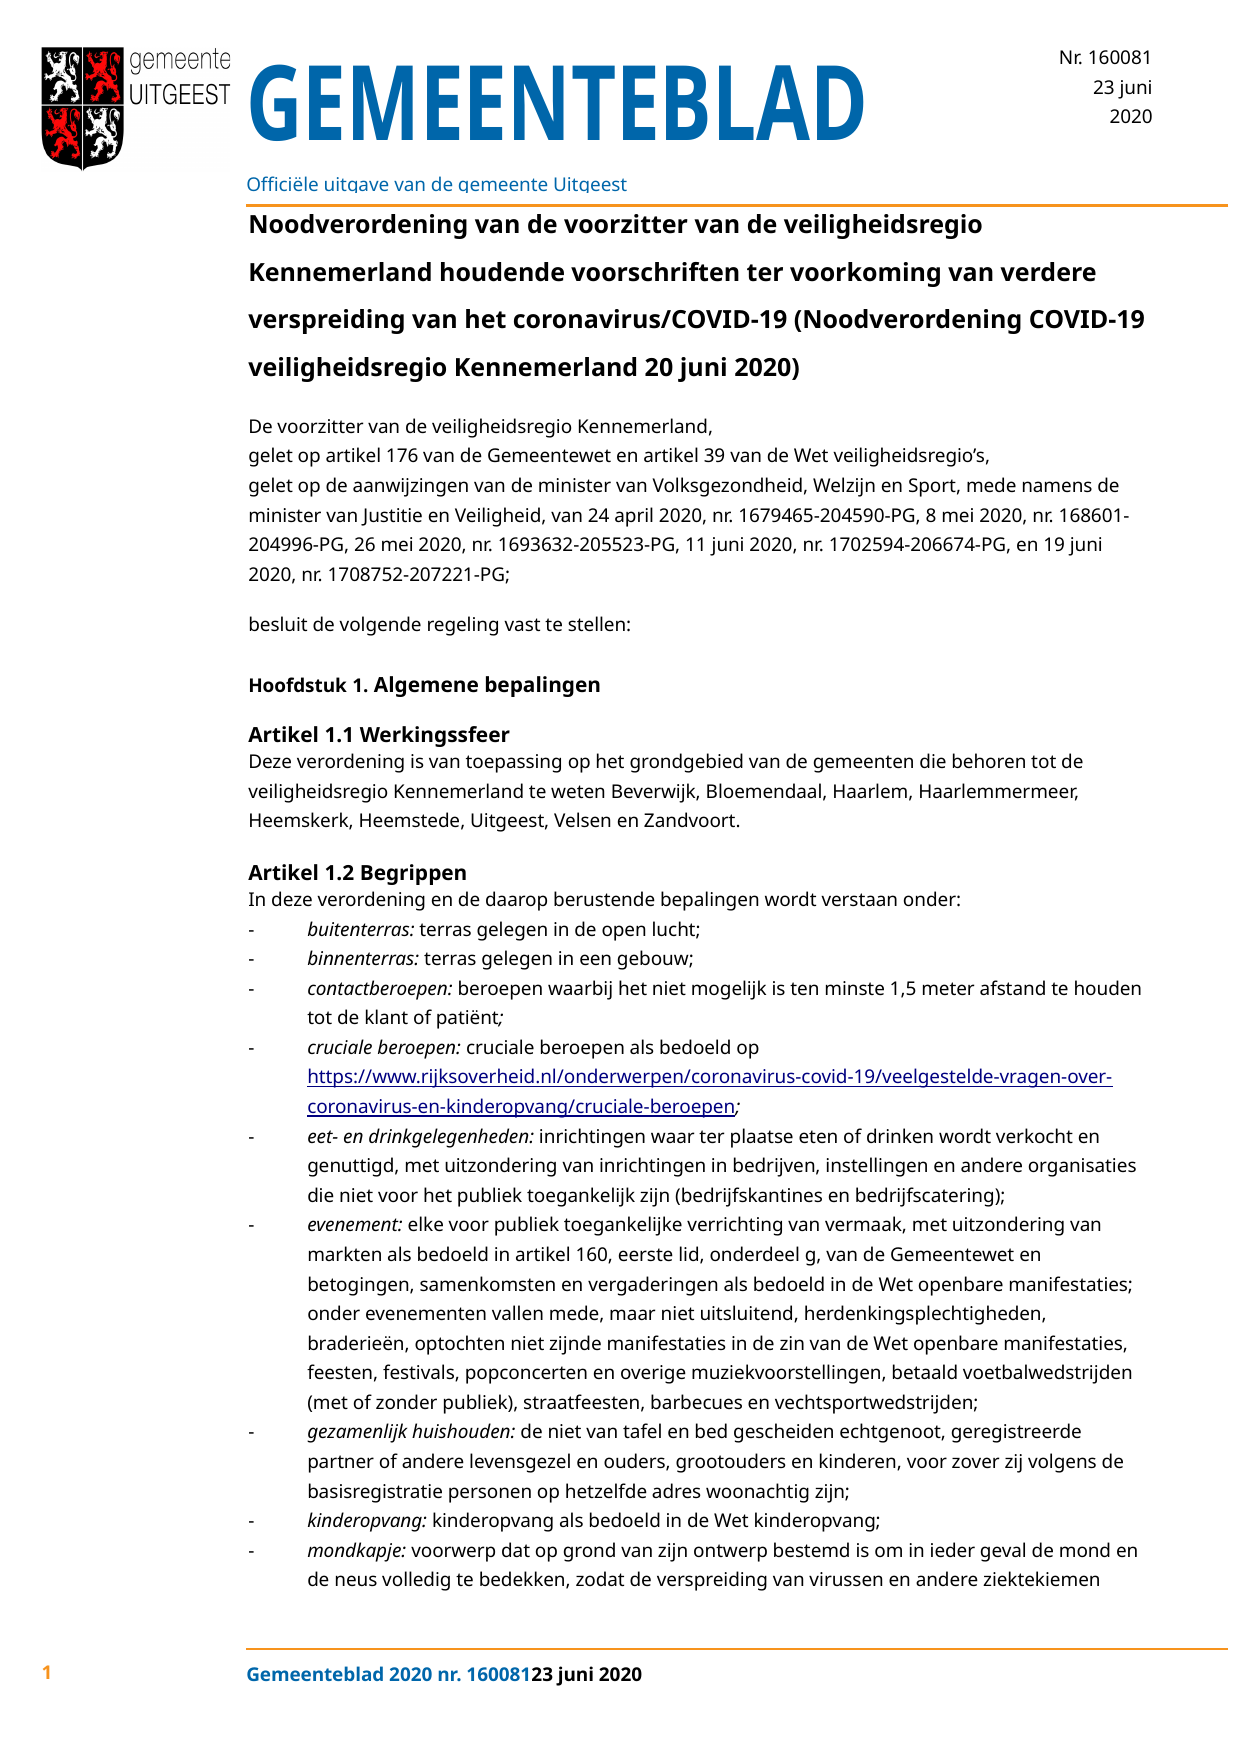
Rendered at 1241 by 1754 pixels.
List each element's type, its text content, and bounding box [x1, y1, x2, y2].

list evenement: elke voor publiek toegankelijke verrichting van vermaak, met uitzondering van markten als bedoeld in artikel 160, eerste lid, onderdeel g, van de Gemeentewet en betogingen, samenkomsten en vergaderingen als bedoeld in de Wet openbare manifestaties; onder evenementen vallen mede, maar niet uitsluitend, herdenkingsplechtigheden, braderieën, optochten niet zijnde manifestaties in de zin van de Wet openbare manifestaties, feesten, festivals, popconcerten en overige muziekvoorstellingen, betaald voetbalwedstrijden (met of zonder publiek), straatfeesten, barbecues en vechtsportwedstrijden; [248, 1212, 1152, 1415]
text Deze verordening is van toepassing op het grondgebied van de gemeenten die behoren tot de veiligheidsregio Kennemerland te weten Beverwijk, Bloemendaal, Haarlem, Haarlemmermeer, Heemskerk, Heemstede, Uitgeest, Velsen en Zandvoort. [248, 748, 1152, 833]
text gelet op de aanwijzingen van de minister van Volksgezondheid, Welzijn en Sport, mede namens de minister van Justitie en Veiligheid, van 24 april 2020, nr. 1679465-204590-PG, 8 mei 2020, nr. 168601-204996-PG, 26 mei 2020, nr. 1693632-205523-PG, 11 juni 2020, nr. 1702594-206674-PG, en 19 juni 2020, nr. 1708752-207221-PG; [248, 472, 1152, 587]
list mondkapje: voorwerp dat op grond van zijn ontwerp bestemd is om in ieder geval de mond en de neus volledig te bedekken, zodat de verspreiding van virussen en andere ziektekiemen [248, 1537, 1152, 1592]
list kinderopvang: kinderopvang als bedoeld in de Wet kinderopvang; [248, 1507, 1152, 1533]
list buitenterras: terras gelegen in de open lucht; [248, 916, 1152, 942]
list contactberoepen: beroepen waarbij het niet mogelijk is ten minste 1,5 meter afstand te houden tot de klant of patiënt; [248, 975, 1152, 1030]
text Artikel 1.2 Begrippen [248, 858, 1152, 886]
text In deze verordening en de daarop berustende bepalingen wordt verstaan onder: [248, 886, 1152, 912]
text besluit de volgende regeling vast te stellen: [248, 611, 1152, 637]
picture [41, 47, 231, 172]
text De voorzitter van de veiligheidsregio Kennemerland, [248, 413, 1152, 439]
text Noodverordening van de voorzitter van de veiligheidsregio Kennemerland houdende voorschriften ter voorkoming van verdere verspreiding van het coronavirus/COVID-19 (Noodverordening COVID-19 veiligheidsregio Kennemerland 20 juni 2020) [248, 207, 1152, 384]
text Hoofdstuk 1. Algemene bepalingen [248, 671, 1152, 699]
text Artikel 1.1 Werkingssfeer [248, 720, 1152, 748]
list cruciale beroepen: cruciale beroepen als bedoeld op https://www.rijksoverheid.nl/onderwerpen/coronavirus-covid-19/veelgestelde-vragen-over-coronavirus-en-kinderopvang/cruciale-beroepen; [248, 1034, 1152, 1119]
text gelet op artikel 176 van de Gemeentewet en artikel 39 van de Wet veiligheidsregio’s, [248, 443, 1152, 468]
list eet- en drinkgelegenheden: inrichtingen waar ter plaatse eten of drinken wordt verkocht en genuttigd, met uitzondering van inrichtingen in bedrijven, instellingen en andere organisaties die niet voor het publiek toegankelijk zijn (bedrijfskantines en bedrijfscatering); [248, 1123, 1152, 1208]
list binnenterras: terras gelegen in een gebouw; [248, 945, 1152, 971]
list gezamenlijk huishouden: de niet van tafel en bed gescheiden echtgenoot, geregistreerde partner of andere levensgezel en ouders, grootouders en kinderen, voor zover zij volgens de basisregistratie personen op hetzelfde adres woonachtig zijn; [248, 1419, 1152, 1504]
